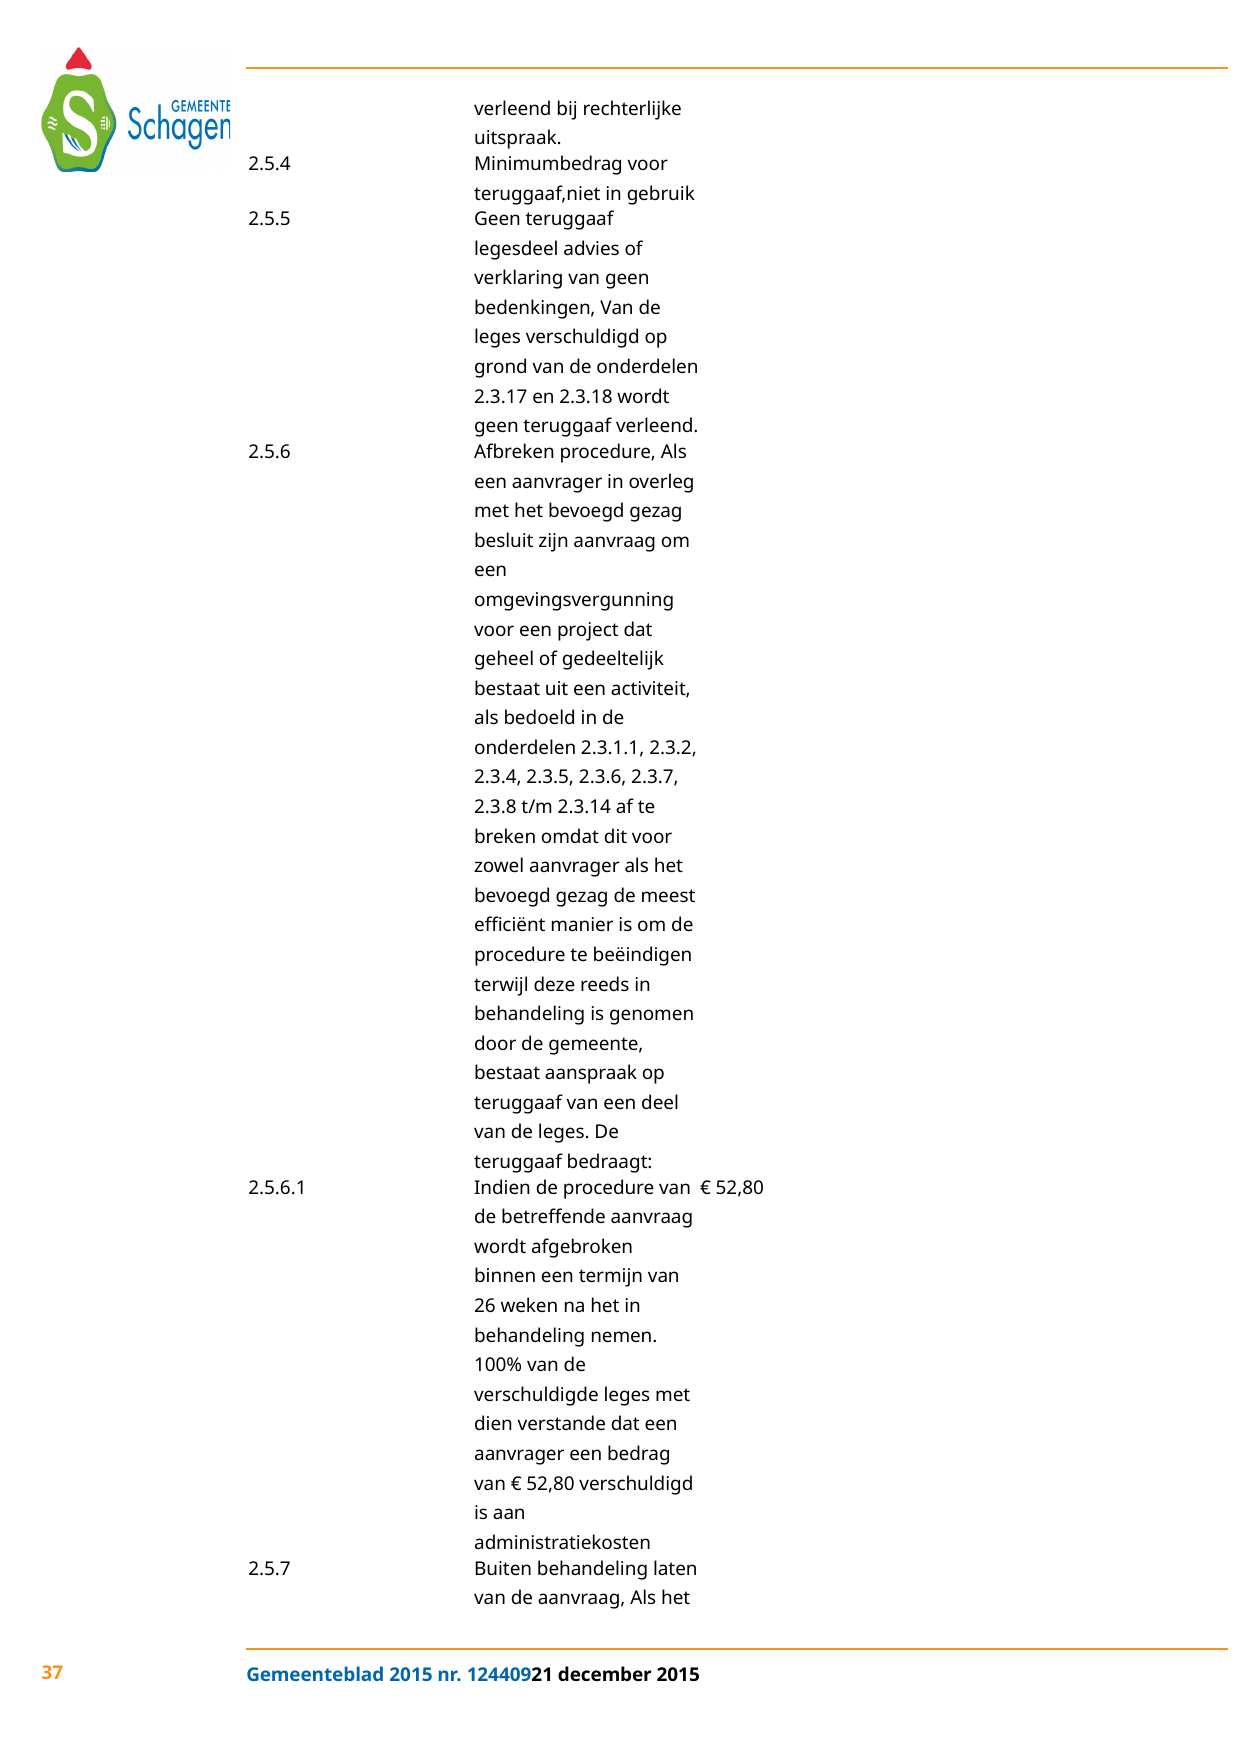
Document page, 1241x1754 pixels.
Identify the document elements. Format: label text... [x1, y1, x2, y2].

table_cell 2.5.6.1 [248, 1174, 474, 1555]
table_cell [700, 150, 926, 205]
table_cell [700, 95, 926, 150]
picture [41, 47, 231, 172]
table_cell [926, 95, 1152, 150]
table_cell 2.5.7 [248, 1555, 474, 1610]
table_cell Minimumbedrag voor teruggaaf,niet in gebruik [474, 150, 700, 205]
table_cell 2.5.6 [248, 438, 474, 1174]
table_cell [926, 205, 1152, 438]
table_cell Buiten behandeling laten van de aanvraag, Als het [474, 1555, 700, 1610]
table_cell verleend bij rechterlijke uitspraak. [474, 95, 700, 150]
table_cell [926, 1555, 1152, 1610]
table_cell [700, 1555, 926, 1610]
table_cell [926, 1174, 1152, 1555]
table_cell [700, 438, 926, 1174]
table_cell Indien de procedure van de betreffende aanvraag wordt afgebroken binnen een termijn van 26 weken na het in behandeling nemen. 100% van de verschuldigde leges met dien verstande dat een aanvrager een bedrag van € 52,80 verschuldigd is aan administratiekosten [474, 1174, 700, 1555]
table_cell 2.5.5 [248, 205, 474, 438]
table_cell € 52,80 [700, 1174, 926, 1555]
table_cell 2.5.4 [248, 150, 474, 205]
table_cell [248, 95, 474, 150]
table_cell Geen teruggaaf legesdeel advies of verklaring van geen bedenkingen, Van de leges verschuldigd op grond van de onderdelen 2.3.17 en 2.3.18 wordt geen teruggaaf verleend. [474, 205, 700, 438]
table_cell [926, 150, 1152, 205]
table_cell Afbreken procedure, Als een aanvrager in overleg met het bevoegd gezag besluit zijn aanvraag om een omgevingsvergunning voor een project dat geheel of gedeeltelijk bestaat uit een activiteit, als bedoeld in de onderdelen 2.3.1.1, 2.3.2, 2.3.4, 2.3.5, 2.3.6, 2.3.7, 2.3.8 t/m 2.3.14 af te breken omdat dit voor zowel aanvrager als het bevoegd gezag de meest efficiënt manier is om de procedure te beëindigen terwijl deze reeds in behandeling is genomen door de gemeente, bestaat aanspraak op teruggaaf van een deel van de leges. De teruggaaf bedraagt: [474, 438, 700, 1174]
table_cell [700, 205, 926, 438]
table_cell [926, 438, 1152, 1174]
